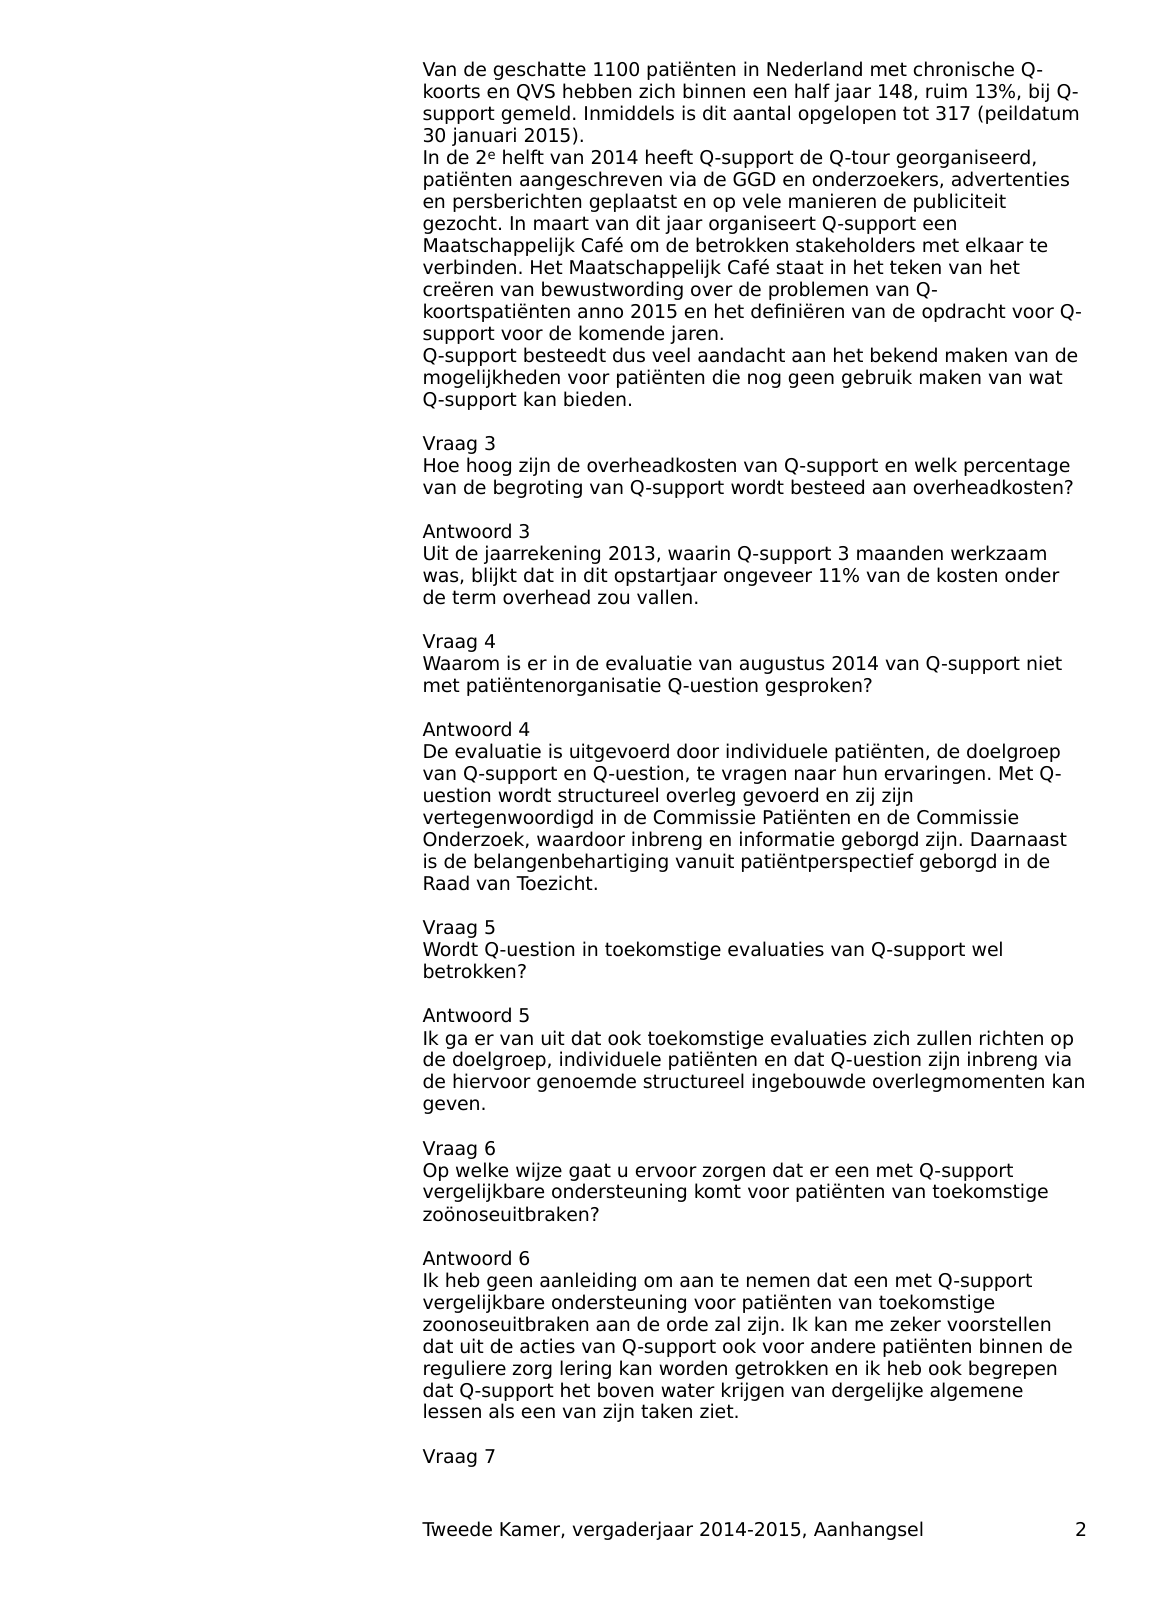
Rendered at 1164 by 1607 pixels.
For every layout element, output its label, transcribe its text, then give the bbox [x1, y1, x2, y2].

text Antwoord 4 [422, 719, 1087, 741]
text Waarom is er in de evaluatie van augustus 2014 van Q-support niet met patiëntenorganisatie Q-uestion gesproken? [422, 653, 1087, 697]
text Van de geschatte 1100 patiënten in Nederland met chronische Q-koorts en QVS hebben zich binnen een half jaar 148, ruim 13%, bij Q-support gemeld. Inmiddels is dit aantal opgelopen tot 317 (peildatum 30 januari 2015). [422, 59, 1087, 147]
text Ik ga er van uit dat ook toekomstige evaluaties zich zullen richten op de doelgroep, individuele patiënten en dat Q-uestion zijn inbreng via de hiervoor genoemde structureel ingebouwde overlegmomenten kan geven. [422, 1027, 1087, 1115]
text Vraag 7 [422, 1446, 1087, 1468]
text Antwoord 5 [422, 1005, 1087, 1027]
text Ik heb geen aanleiding om aan te nemen dat een met Q-support vergelijkbare ondersteuning voor patiënten van toekomstige zoonoseuitbraken aan de orde zal zijn. Ik kan me zeker voorstellen dat uit de acties van Q-support ook voor andere patiënten binnen de reguliere zorg lering kan worden getrokken en ik heb ook begrepen dat Q-support het boven water krijgen van dergelijke algemene lessen als een van zijn taken ziet. [422, 1269, 1087, 1423]
text Uit de jaarrekening 2013, waarin Q-support 3 maanden werkzaam was, blijkt dat in dit opstartjaar ongeveer 11% van de kosten onder de term overhead zou vallen. [422, 543, 1087, 609]
text Antwoord 3 [422, 521, 1087, 543]
text Antwoord 6 [422, 1248, 1087, 1269]
text Op welke wijze gaat u ervoor zorgen dat er een met Q-support vergelijkbare ondersteuning komt voor patiënten van toekomstige zoönoseuitbraken? [422, 1159, 1087, 1225]
text Vraag 5 [422, 917, 1087, 939]
text De evaluatie is uitgevoerd door individuele patiënten, de doelgroep van Q-support en Q-uestion, te vragen naar hun ervaringen. Met Q-uestion wordt structureel overleg gevoerd en zij zijn vertegenwoordigd in de Commissie Patiënten en de Commissie Onderzoek, waardoor inbreng en informatie geborgd zijn. Daarnaast is de belangenbehartiging vanuit patiëntperspectief geborgd in de Raad van Toezicht. [422, 741, 1087, 895]
text Hoe hoog zijn de overheadkosten van Q-support en welk percentage van de begroting van Q-support wordt besteed aan overheadkosten? [422, 455, 1087, 499]
text In de 2e helft van 2014 heeft Q-support de Q-tour georganiseerd, patiënten aangeschreven via de GGD en onderzoekers, advertenties en persberichten geplaatst en op vele manieren de publiciteit gezocht. In maart van dit jaar organiseert Q-support een Maatschappelijk Café om de betrokken stakeholders met elkaar te verbinden. Het Maatschappelijk Café staat in het teken van het creëren van bewustwording over de problemen van Q-koortspatiënten anno 2015 en het definiëren van de opdracht voor Q-support voor de komende jaren. [422, 147, 1087, 345]
text Vraag 3 [422, 433, 1087, 455]
text Wordt Q-uestion in toekomstige evaluaties van Q-support wel betrokken? [422, 939, 1087, 983]
text Q-support besteedt dus veel aandacht aan het bekend maken van de mogelijkheden voor patiënten die nog geen gebruik maken van wat Q-support kan bieden. [422, 345, 1087, 411]
text Vraag 6 [422, 1137, 1087, 1159]
text Vraag 4 [422, 631, 1087, 653]
